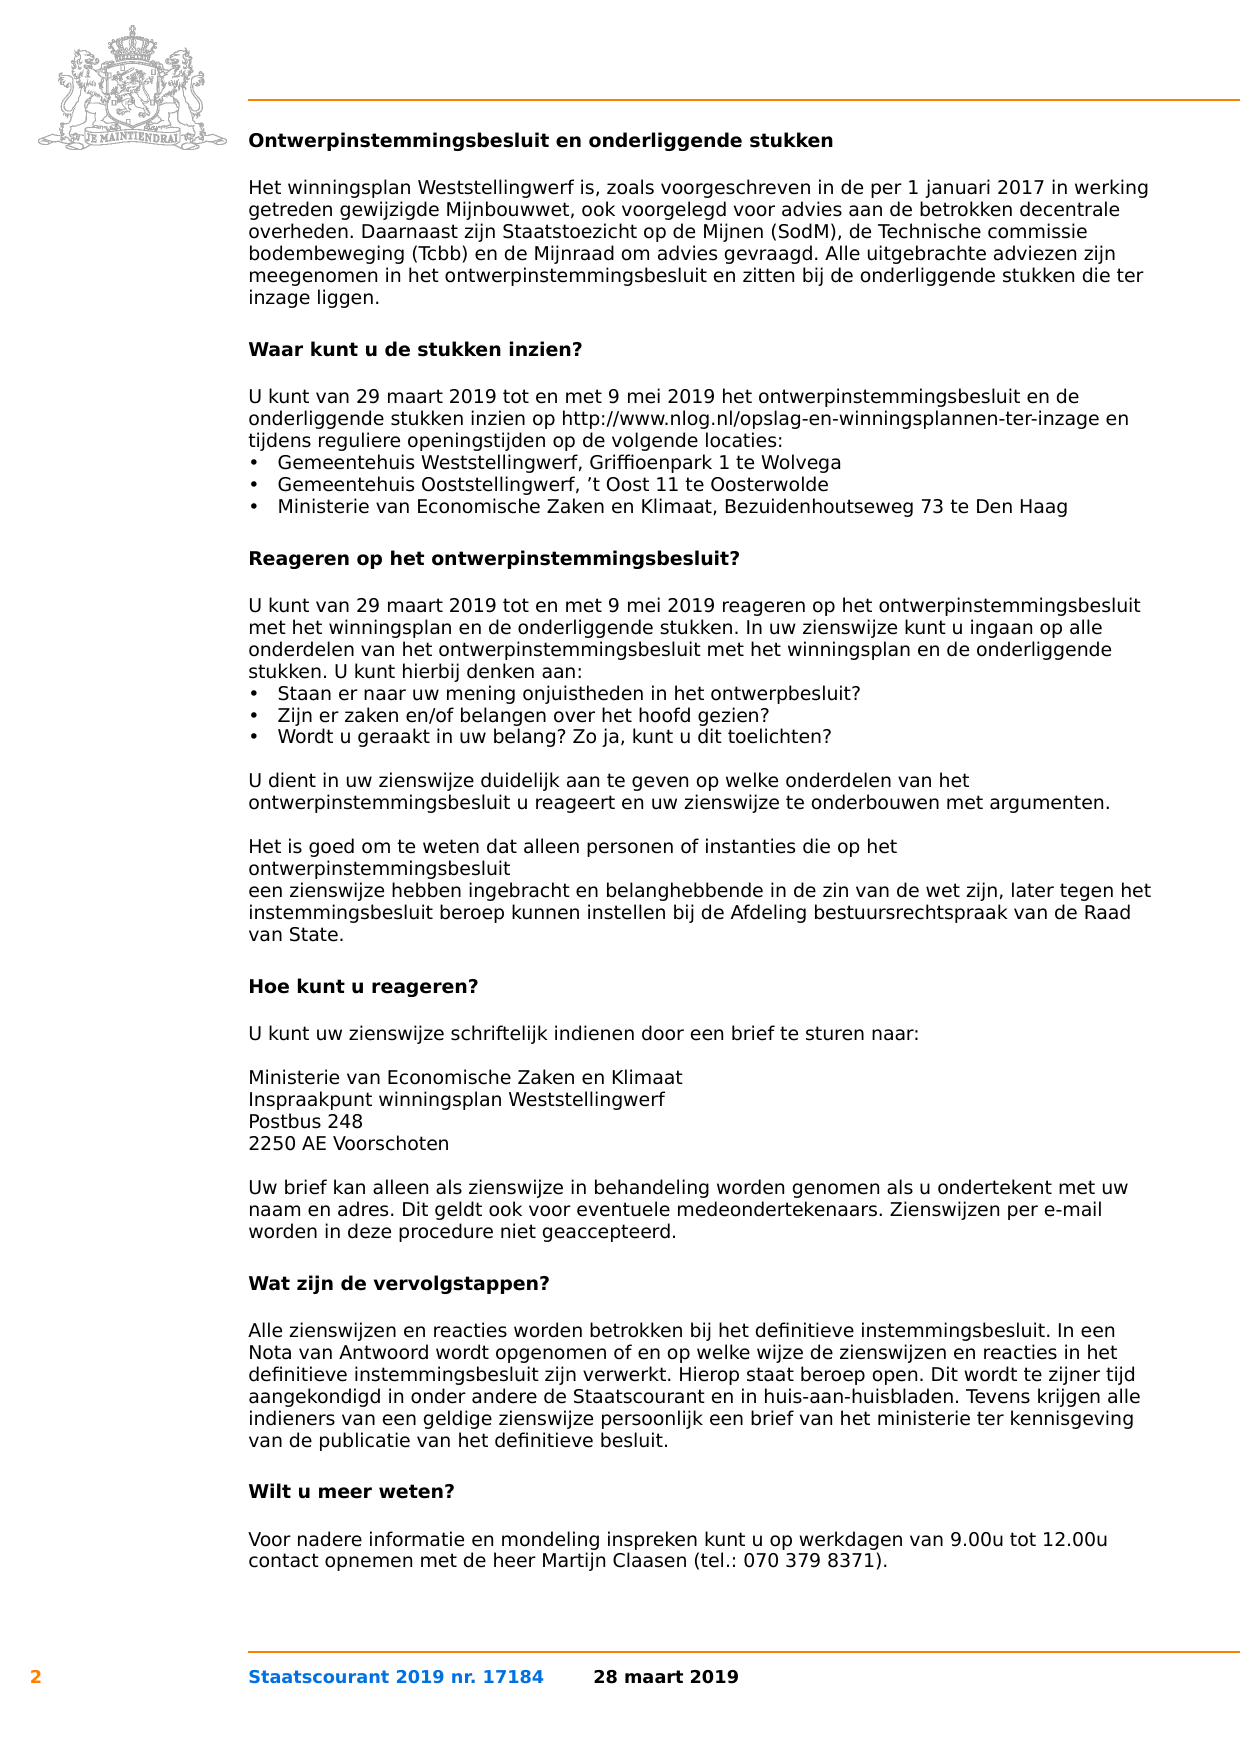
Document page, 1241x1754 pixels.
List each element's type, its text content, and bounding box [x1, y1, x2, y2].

subtitle Wat zijn de vervolgstappen? [248, 1273, 1163, 1294]
text Het winningsplan Weststellingwerf is, zoals voorgeschreven in de per 1 januari 2017 in werking getreden gewijzigde Mijnbouwwet, ook voorgelegd voor advies aan de betrokken decentrale overheden. Daarnaast zijn Staatstoezicht op de Mijnen (SodM), de Technische commissie bodembeweging (Tcbb) en de Mijnraad om advies gevraagd. Alle uitgebrachte adviezen zijn meegenomen in het ontwerpinstemmingsbesluit en zitten bij de onderliggende stukken die ter inzage liggen. [248, 177, 1163, 309]
text Postbus 248 [248, 1111, 1163, 1133]
text Voor nadere informatie en mondeling inspreken kunt u op werkdagen van 9.00u tot 12.00u contact opnemen met de heer Martijn Claasen (tel.: 070 379 8371). [248, 1528, 1163, 1572]
text U kunt van 29 maart 2019 tot en met 9 mei 2019 reageren op het ontwerpinstemmingsbesluit met het winningsplan en de onderliggende stukken. In uw zienswijze kunt u ingaan op alle onderdelen van het ontwerpinstemmingsbesluit met het winningsplan en de onderliggende stukken. U kunt hierbij denken aan: [248, 594, 1163, 682]
text een zienswijze hebben ingebracht en belanghebbende in de zin van de wet zijn, later tegen het instemmingsbesluit beroep kunnen instellen bij de Afdeling bestuursrechtspraak van de Raad van State. [248, 880, 1163, 946]
subtitle Reageren op het ontwerpinstemmingsbesluit? [248, 548, 1163, 569]
text U kunt uw zienswijze schriftelijk indienen door een brief te sturen naar: [248, 1023, 1163, 1045]
text Alle zienswijzen en reacties worden betrokken bij het definitieve instemmingsbesluit. In een Nota van Antwoord wordt opgenomen of en op welke wijze de zienswijzen en reacties in het definitieve instemmingsbesluit zijn verwerkt. Hierop staat beroep open. Dit wordt te zijner tijd aangekondigd in onder andere de Staatscourant en in huis-aan-huisbladen. Tevens krijgen alle indieners van een geldige zienswijze persoonlijk een brief van het ministerie ter kennisgeving van de publicatie van het definitieve besluit. [248, 1319, 1163, 1451]
picture [38, 25, 227, 150]
text • Staan er naar uw mening onjuistheden in het ontwerpbesluit? [248, 682, 1163, 704]
subtitle Ontwerpinstemmingsbesluit en onderliggende stukken [248, 130, 1163, 152]
text Inspraakpunt winningsplan Weststellingwerf [248, 1089, 1163, 1111]
text • Gemeentehuis Ooststellingwerf, ’t Oost 11 te Oosterwolde [248, 474, 1163, 496]
text • Zijn er zaken en/of belangen over het hoofd gezien? [248, 704, 1163, 726]
text U dient in uw zienswijze duidelijk aan te geven op welke onderdelen van het ontwerpinstemmingsbesluit u reageert en uw zienswijze te onderbouwen met argumenten. [248, 770, 1163, 814]
subtitle Hoe kunt u reageren? [248, 976, 1163, 998]
text Ministerie van Economische Zaken en Klimaat [248, 1067, 1163, 1089]
text U kunt van 29 maart 2019 tot en met 9 mei 2019 het ontwerpinstemmingsbesluit en de onderliggende stukken inzien op http://www.nlog.nl/opslag-en-winningsplannen-ter-inzage en tijdens reguliere openingstijden op de volgende locaties: [248, 386, 1163, 452]
text • Ministerie van Economische Zaken en Klimaat, Bezuidenhoutseweg 73 te Den Haag [248, 496, 1163, 518]
text Het is goed om te weten dat alleen personen of instanties die op het ontwerpinstemmingsbesluit [248, 836, 1163, 880]
subtitle Waar kunt u de stukken inzien? [248, 339, 1163, 361]
text 2250 AE Voorschoten [248, 1133, 1163, 1155]
text Uw brief kan alleen als zienswijze in behandeling worden genomen als u ondertekent met uw naam en adres. Dit geldt ook voor eventuele medeondertekenaars. Zienswijzen per e-mail worden in deze procedure niet geaccepteerd. [248, 1177, 1163, 1243]
subtitle Wilt u meer weten? [248, 1481, 1163, 1503]
text • Gemeentehuis Weststellingwerf, Griffioenpark 1 te Wolvega [248, 452, 1163, 474]
text • Wordt u geraakt in uw belang? Zo ja, kunt u dit toelichten? [248, 726, 1163, 748]
